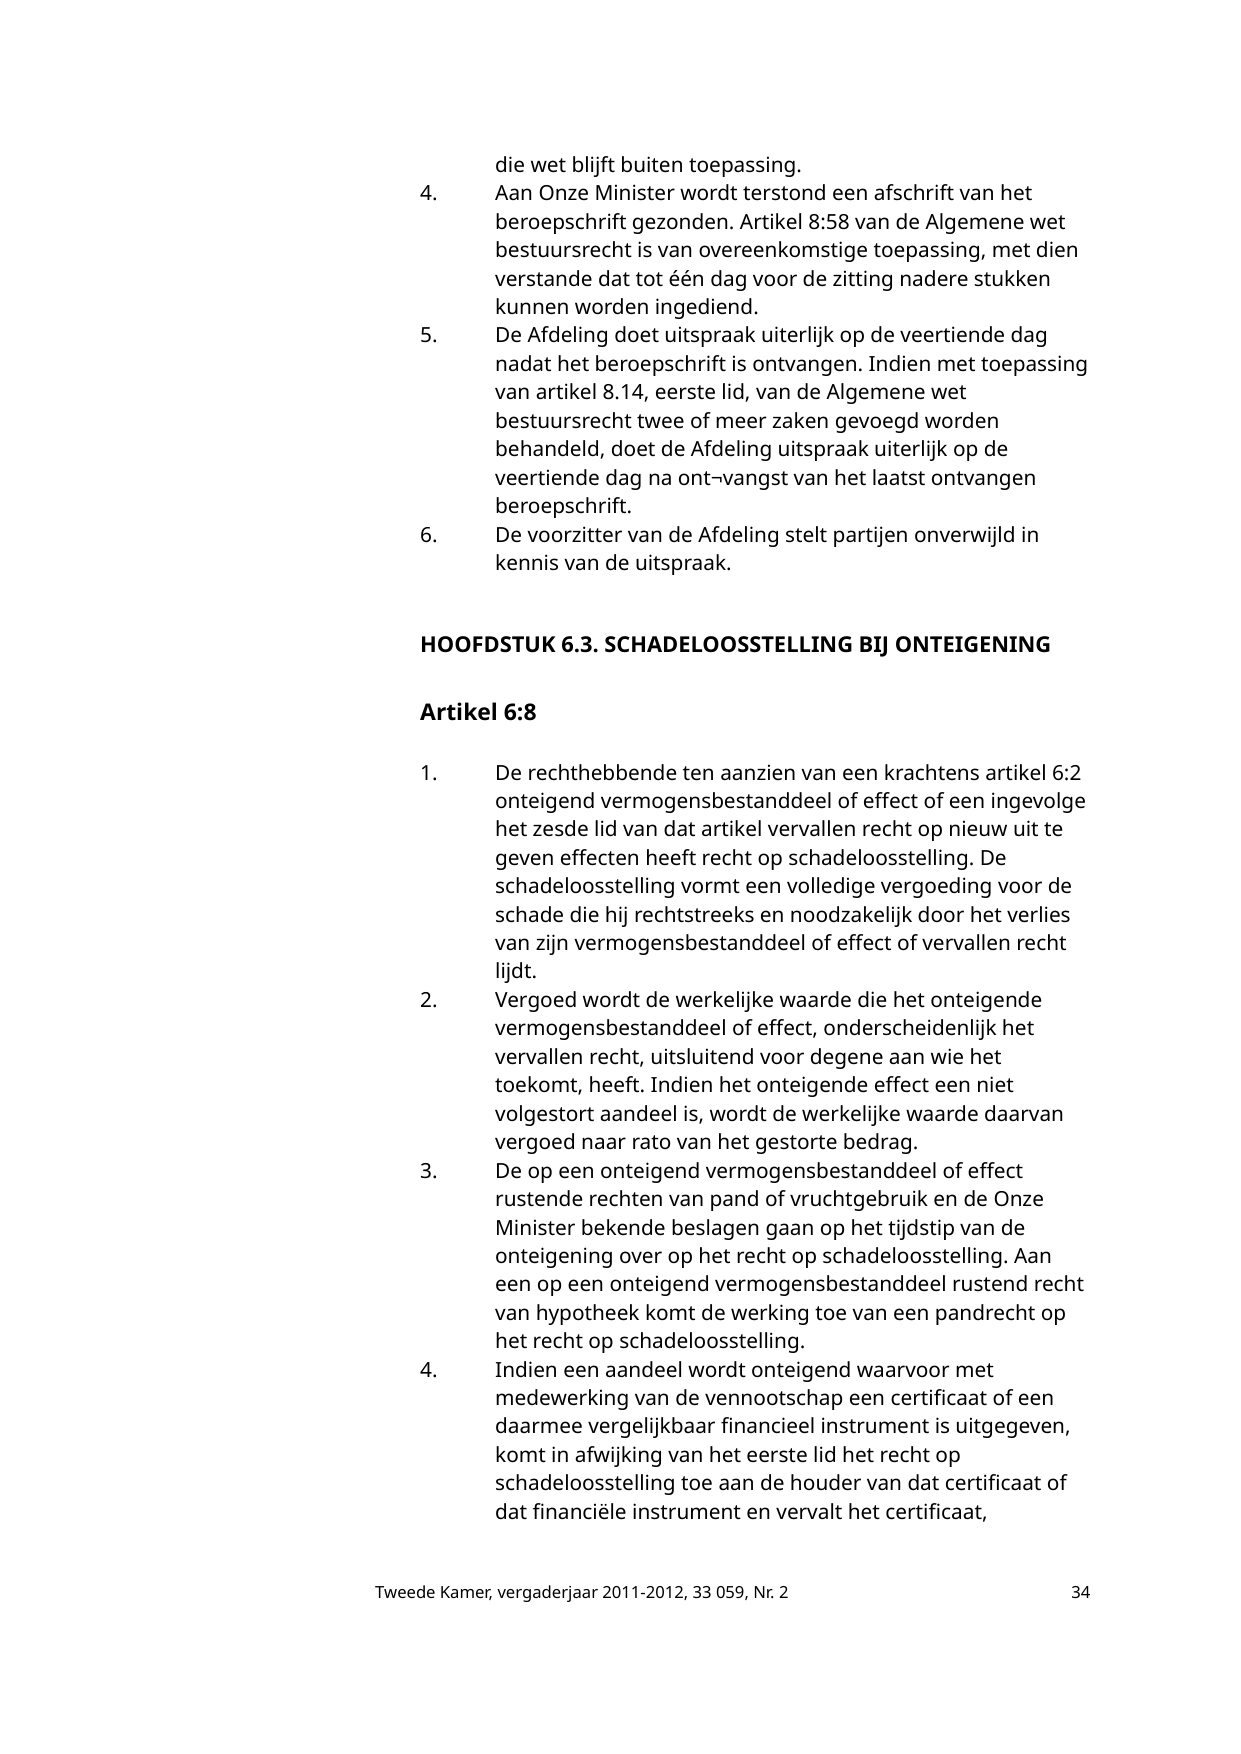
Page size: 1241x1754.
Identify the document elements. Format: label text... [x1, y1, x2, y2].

list De Afdeling doet uitspraak uiterlijk op de veertiende dag nadat het beroepschrift is ontvangen. Indien met toepassing van artikel 8.14, eerste lid, van de Algemene wet bestuursrecht twee of meer zaken gevoegd worden behandeld, doet de Afdeling uitspraak uiterlijk op de veertiende dag na ont¬vangst van het laatst ontvangen beroepschrift. [420, 321, 1090, 520]
list De voorzitter van de Afdeling stelt partijen onverwijld in kennis van de uitspraak. [420, 520, 1090, 577]
list Indien een aandeel wordt onteigend waarvoor met medewerking van de vennootschap een certificaat of een daarmee vergelijkbaar financieel instrument is uitgegeven, komt in afwijking van het eerste lid het recht op schadeloosstelling toe aan de houder van dat certificaat of dat financiële instrument en vervalt het certificaat, [420, 1355, 1090, 1525]
list die wet blijft buiten toepassing. [420, 150, 1090, 178]
list Vergoed wordt de werkelijke waarde die het onteigende vermogensbestanddeel of effect, onderscheidenlijk het vervallen recht, uitsluitend voor degene aan wie het toekomt, heeft. Indien het onteigende effect een niet volgestort aandeel is, wordt de werkelijke waarde daarvan vergoed naar rato van het gestorte bedrag. [420, 985, 1090, 1156]
subtitle HOOFDSTUK 6.3. SCHADELOOSSTELLING BIJ ONTEIGENING [420, 629, 1090, 659]
list Aan Onze Minister wordt terstond een afschrift van het beroepschrift gezonden. Artikel 8:58 van de Algemene wet bestuursrecht is van overeenkomstige toepassing, met dien verstande dat tot één dag voor de zitting nadere stukken kunnen worden ingediend. [420, 178, 1090, 321]
list De rechthebbende ten aanzien van een krachtens artikel 6:2 onteigend vermogensbestanddeel of effect of een ingevolge het zesde lid van dat artikel vervallen recht op nieuw uit te geven effecten heeft recht op schadeloosstelling. De schadeloosstelling vormt een volledige vergoeding voor de schade die hij rechtstreeks en noodzakelijk door het verlies van zijn vermogensbestanddeel of effect of vervallen recht lijdt. [420, 758, 1090, 985]
list De op een onteigend vermogensbestanddeel of effect rustende rechten van pand of vruchtgebruik en de Onze Minister bekende beslagen gaan op het tijdstip van de onteigening over op het recht op schadeloosstelling. Aan een op een onteigend vermogensbestanddeel rustend recht van hypotheek komt de werking toe van een pandrecht op het recht op schadeloosstelling. [420, 1156, 1090, 1355]
subtitle Artikel 6:8 [420, 696, 1090, 728]
